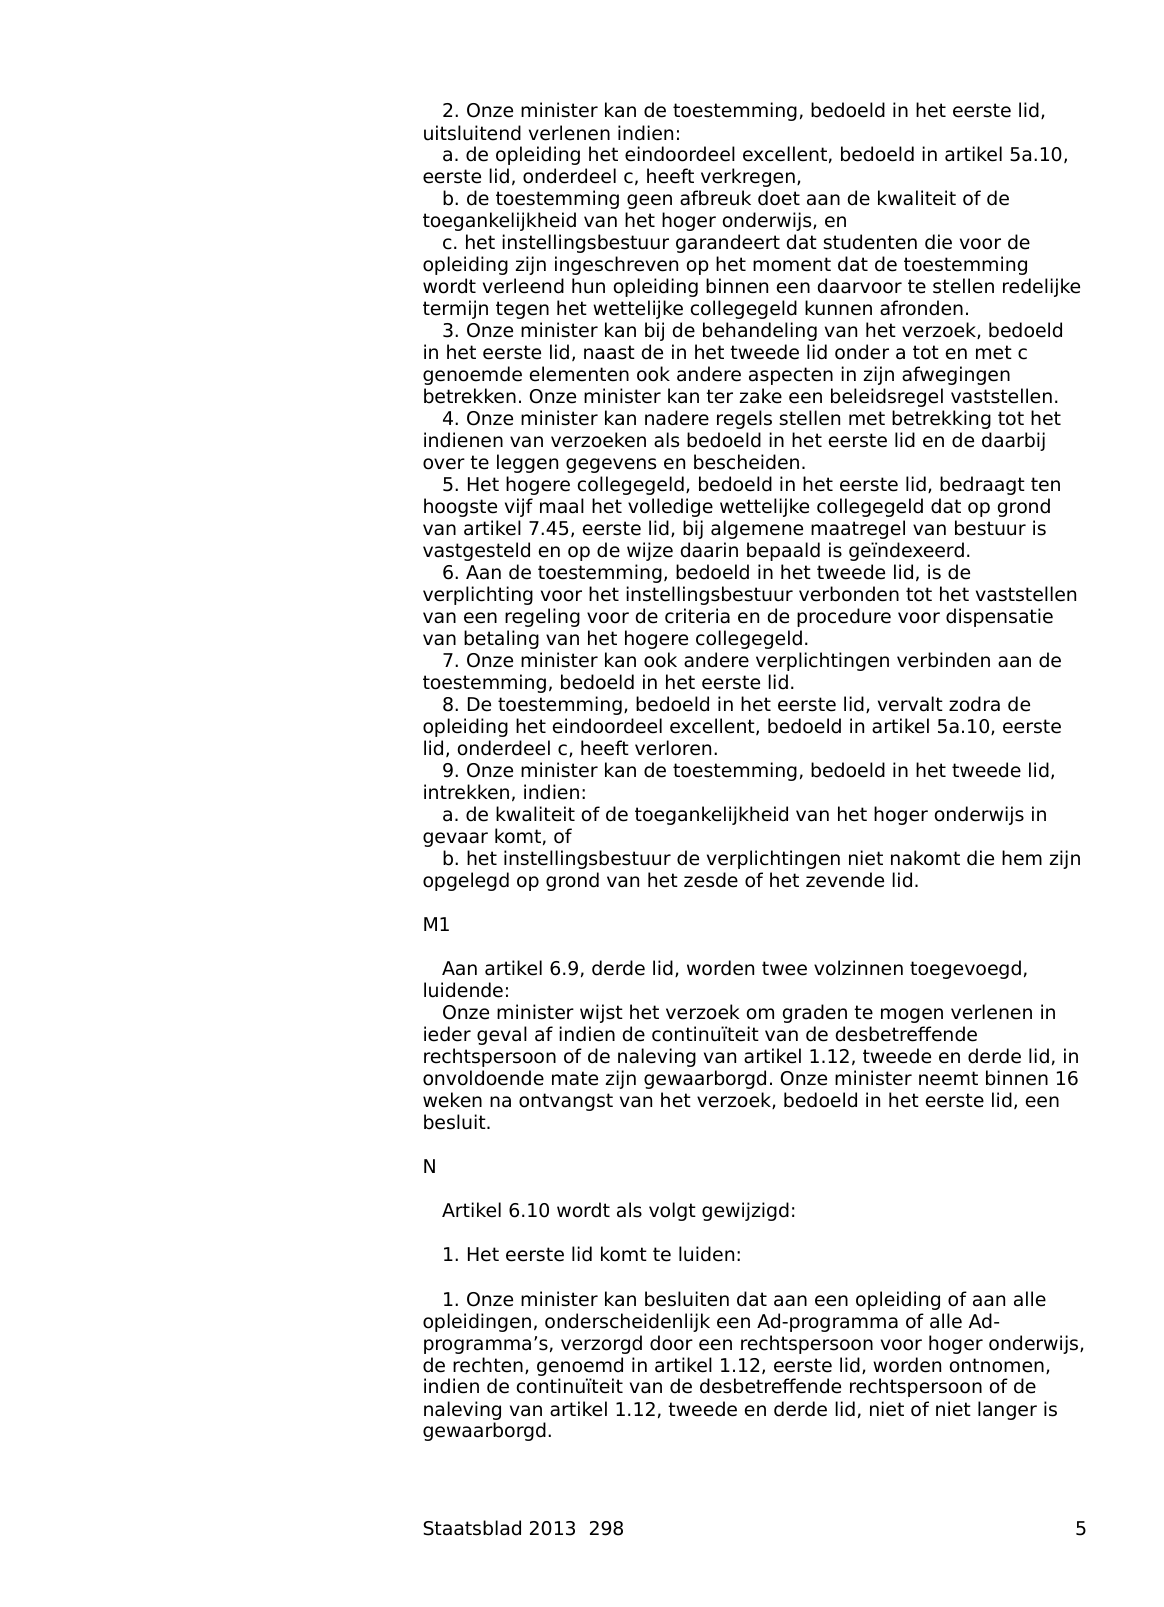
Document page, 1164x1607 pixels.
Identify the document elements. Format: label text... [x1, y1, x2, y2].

text N [422, 1156, 1087, 1178]
text c. het instellingsbestuur garandeert dat studenten die voor de opleiding zijn ingeschreven op het moment dat de toestemming wordt verleend hun opleiding binnen een daarvoor te stellen redelijke termijn tegen het wettelijke collegegeld kunnen afronden. [422, 232, 1087, 320]
text a. de opleiding het eindoordeel excellent, bedoeld in artikel 5a.10, eerste lid, onderdeel c, heeft verkregen, [422, 144, 1087, 188]
text 9. Onze minister kan de toestemming, bedoeld in het tweede lid, intrekken, indien: [422, 760, 1087, 804]
text 1. Het eerste lid komt te luiden: [422, 1244, 1087, 1266]
text Aan artikel 6.9, derde lid, worden twee volzinnen toegevoegd, luidende: [422, 958, 1087, 1002]
text 5. Het hogere collegegeld, bedoeld in het eerste lid, bedraagt ten hoogste vijf maal het volledige wettelijke collegegeld dat op grond van artikel 7.45, eerste lid, bij algemene maatregel van bestuur is vastgesteld en op de wijze daarin bepaald is geïndexeerd. [422, 474, 1087, 562]
text 3. Onze minister kan bij de behandeling van het verzoek, bedoeld in het eerste lid, naast de in het tweede lid onder a tot en met c genoemde elementen ook andere aspecten in zijn afwegingen betrekken. Onze minister kan ter zake een beleidsregel vaststellen. [422, 320, 1087, 408]
text 1. Onze minister kan besluiten dat aan een opleiding of aan alle opleidingen, onderscheidenlijk een Ad-programma of alle Ad-programma’s, verzorgd door een rechtspersoon voor hoger onderwijs, de rechten, genoemd in artikel 1.12, eerste lid, worden ontnomen, indien de continuïteit van de desbetreffende rechtspersoon of de naleving van artikel 1.12, tweede en derde lid, niet of niet langer is gewaarborgd. [422, 1288, 1087, 1442]
text b. de toestemming geen afbreuk doet aan de kwaliteit of de toegankelijkheid van het hoger onderwijs, en [422, 188, 1087, 232]
text a. de kwaliteit of de toegankelijkheid van het hoger onderwijs in gevaar komt, of [422, 804, 1087, 848]
text Onze minister wijst het verzoek om graden te mogen verlenen in ieder geval af indien de continuïteit van de desbetreffende rechtspersoon of de naleving van artikel 1.12, tweede en derde lid, in onvoldoende mate zijn gewaarborgd. Onze minister neemt binnen 16 weken na ontvangst van het verzoek, bedoeld in het eerste lid, een besluit. [422, 1002, 1087, 1134]
text 6. Aan de toestemming, bedoeld in het tweede lid, is de verplichting voor het instellingsbestuur verbonden tot het vaststellen van een regeling voor de criteria en de procedure voor dispensatie van betaling van het hogere collegegeld. [422, 562, 1087, 650]
text 4. Onze minister kan nadere regels stellen met betrekking tot het indienen van verzoeken als bedoeld in het eerste lid en de daarbij over te leggen gegevens en bescheiden. [422, 408, 1087, 474]
text 7. Onze minister kan ook andere verplichtingen verbinden aan de toestemming, bedoeld in het eerste lid. [422, 650, 1087, 694]
text 8. De toestemming, bedoeld in het eerste lid, vervalt zodra de opleiding het eindoordeel excellent, bedoeld in artikel 5a.10, eerste lid, onderdeel c, heeft verloren. [422, 694, 1087, 760]
text Artikel 6.10 wordt als volgt gewijzigd: [422, 1200, 1087, 1222]
text M1 [422, 914, 1087, 936]
text b. het instellingsbestuur de verplichtingen niet nakomt die hem zijn opgelegd op grond van het zesde of het zevende lid. [422, 848, 1087, 892]
text 2. Onze minister kan de toestemming, bedoeld in het eerste lid, uitsluitend verlenen indien: [422, 100, 1087, 144]
